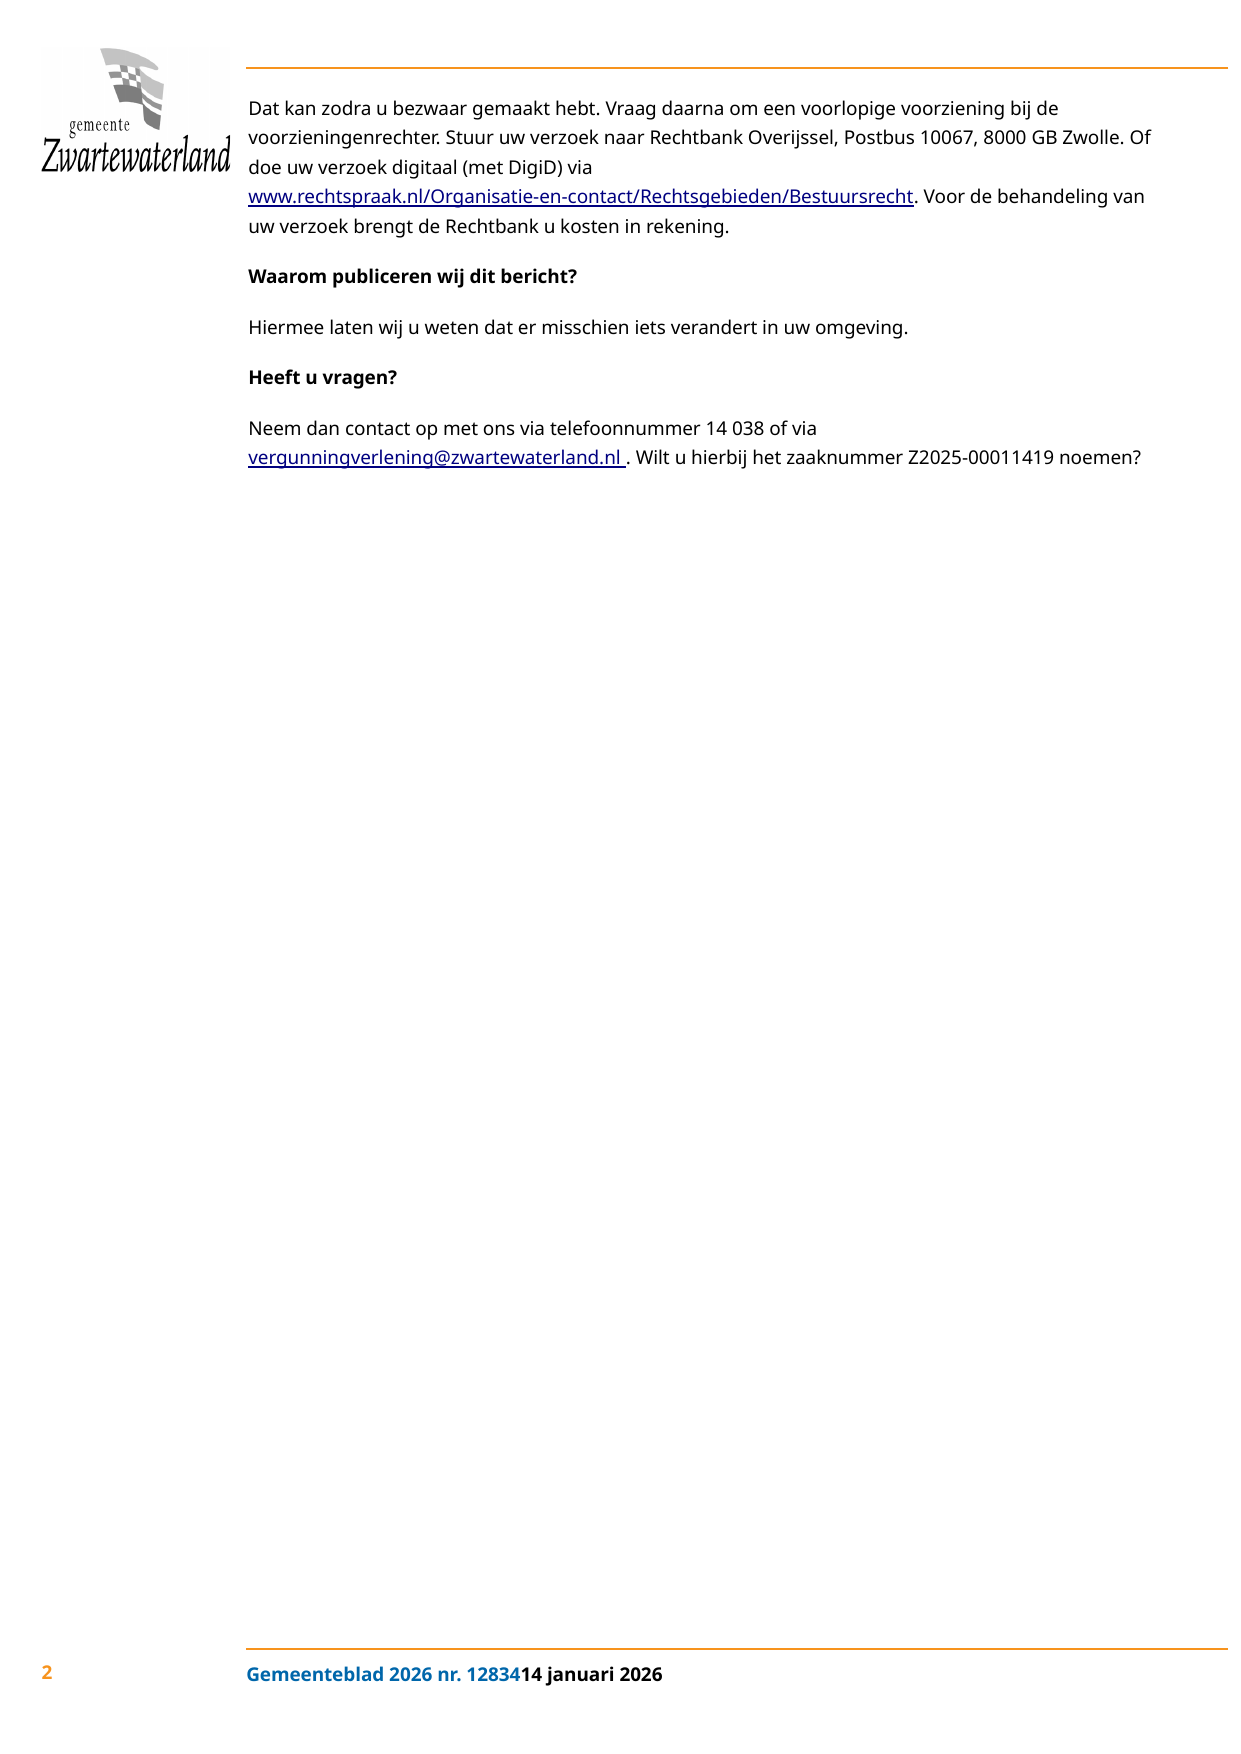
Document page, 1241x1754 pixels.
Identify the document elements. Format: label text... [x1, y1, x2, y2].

text Hiermee laten wij u weten dat er misschien iets verandert in uw omgeving. [248, 314, 1152, 340]
text Neem dan contact op met ons via telefoonnummer 14 038 of via vergunningverlening@zwartewaterland.nl . Wilt u hierbij het zaaknummer Z2025-00011419 noemen? [248, 415, 1152, 470]
picture [41, 47, 231, 172]
text Waarom publiceren wij dit bericht? [248, 263, 1152, 289]
text Heeft u vragen? [248, 364, 1152, 390]
text Dat kan zodra u bezwaar gemaakt hebt. Vraag daarna om een voorlopige voorziening bij de voorzieningenrechter. Stuur uw verzoek naar Rechtbank Overijssel, Postbus 10067, 8000 GB Zwolle. Of doe uw verzoek digitaal (met DigiD) via www.rechtspraak.nl/Organisatie-en-contact/Rechtsgebieden/Bestuursrecht. Voor de behandeling van uw verzoek brengt de Rechtbank u kosten in rekening. [248, 95, 1152, 239]
